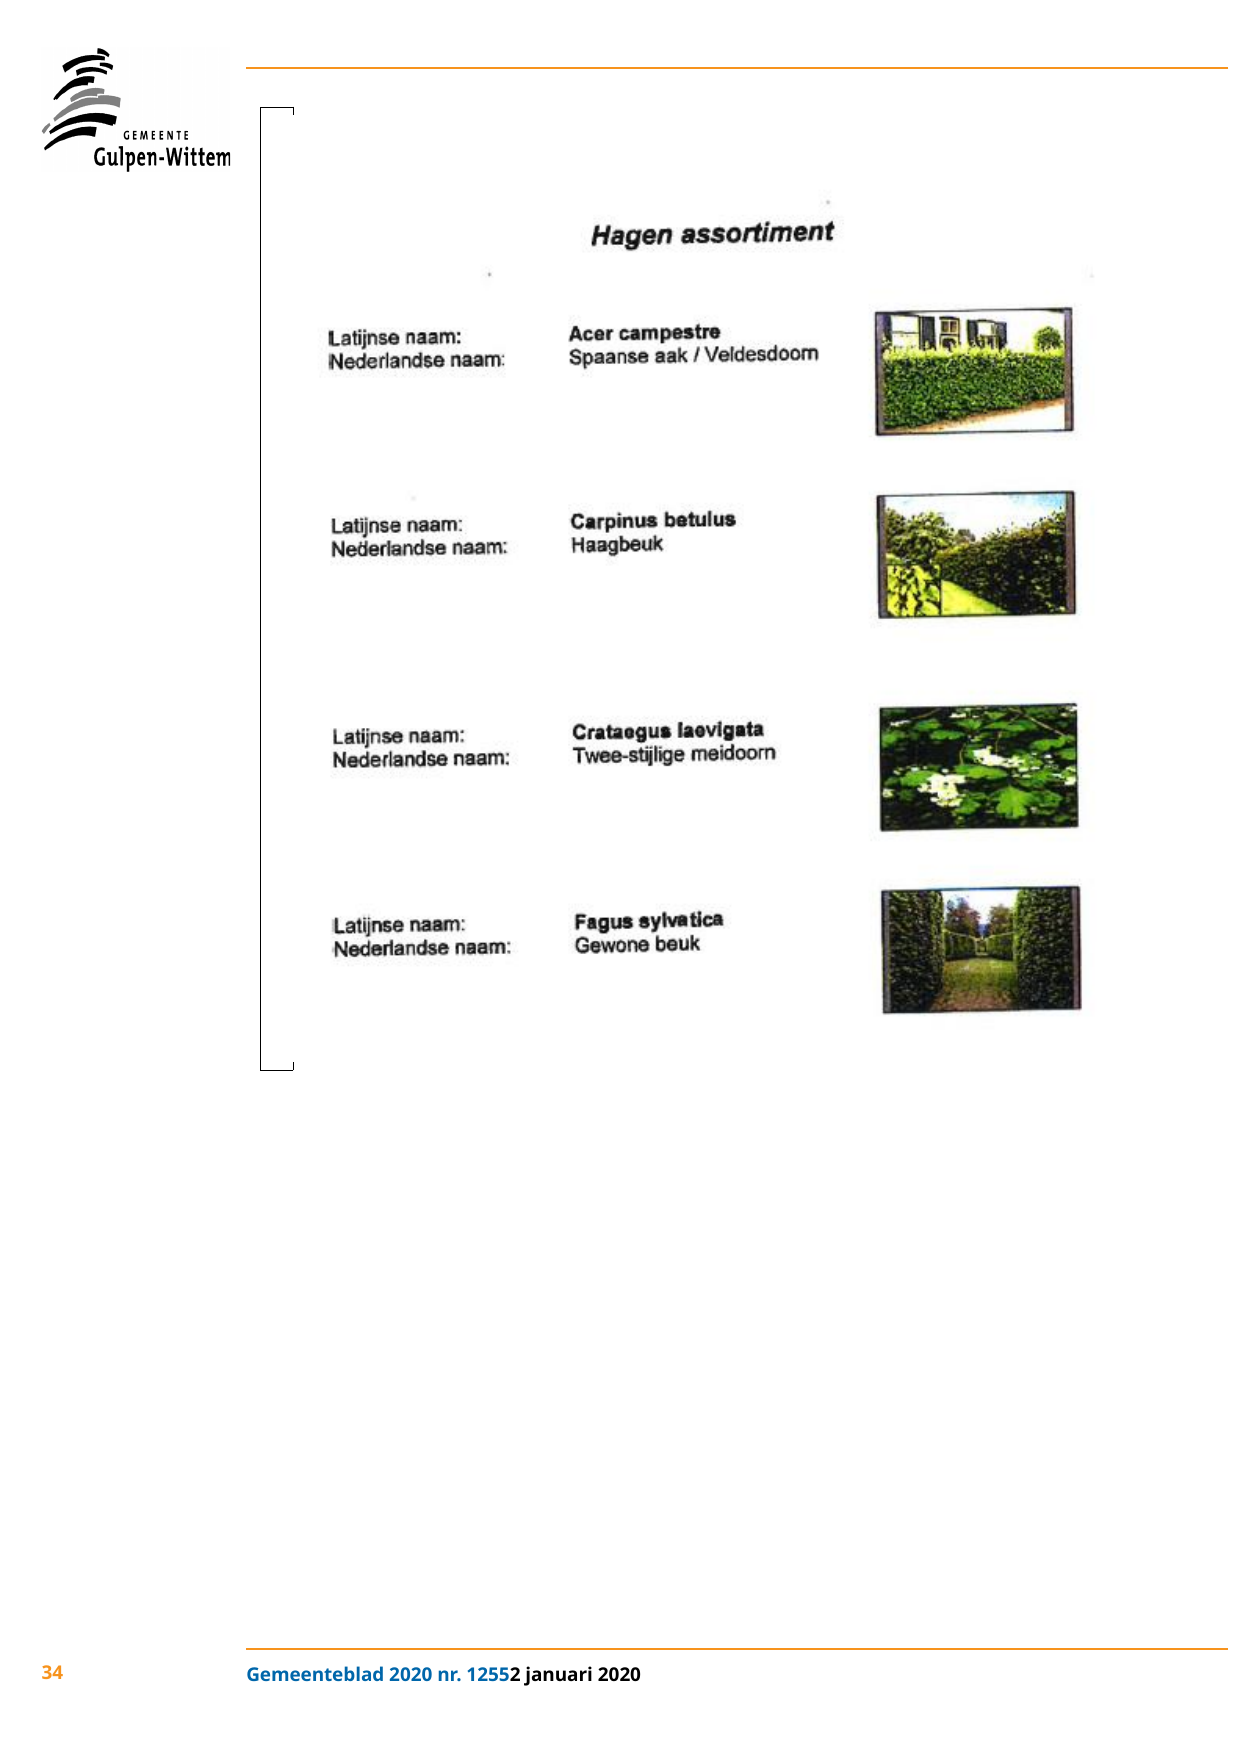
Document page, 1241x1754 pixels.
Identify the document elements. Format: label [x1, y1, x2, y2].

picture [41, 47, 231, 172]
picture [268, 115, 1129, 1062]
